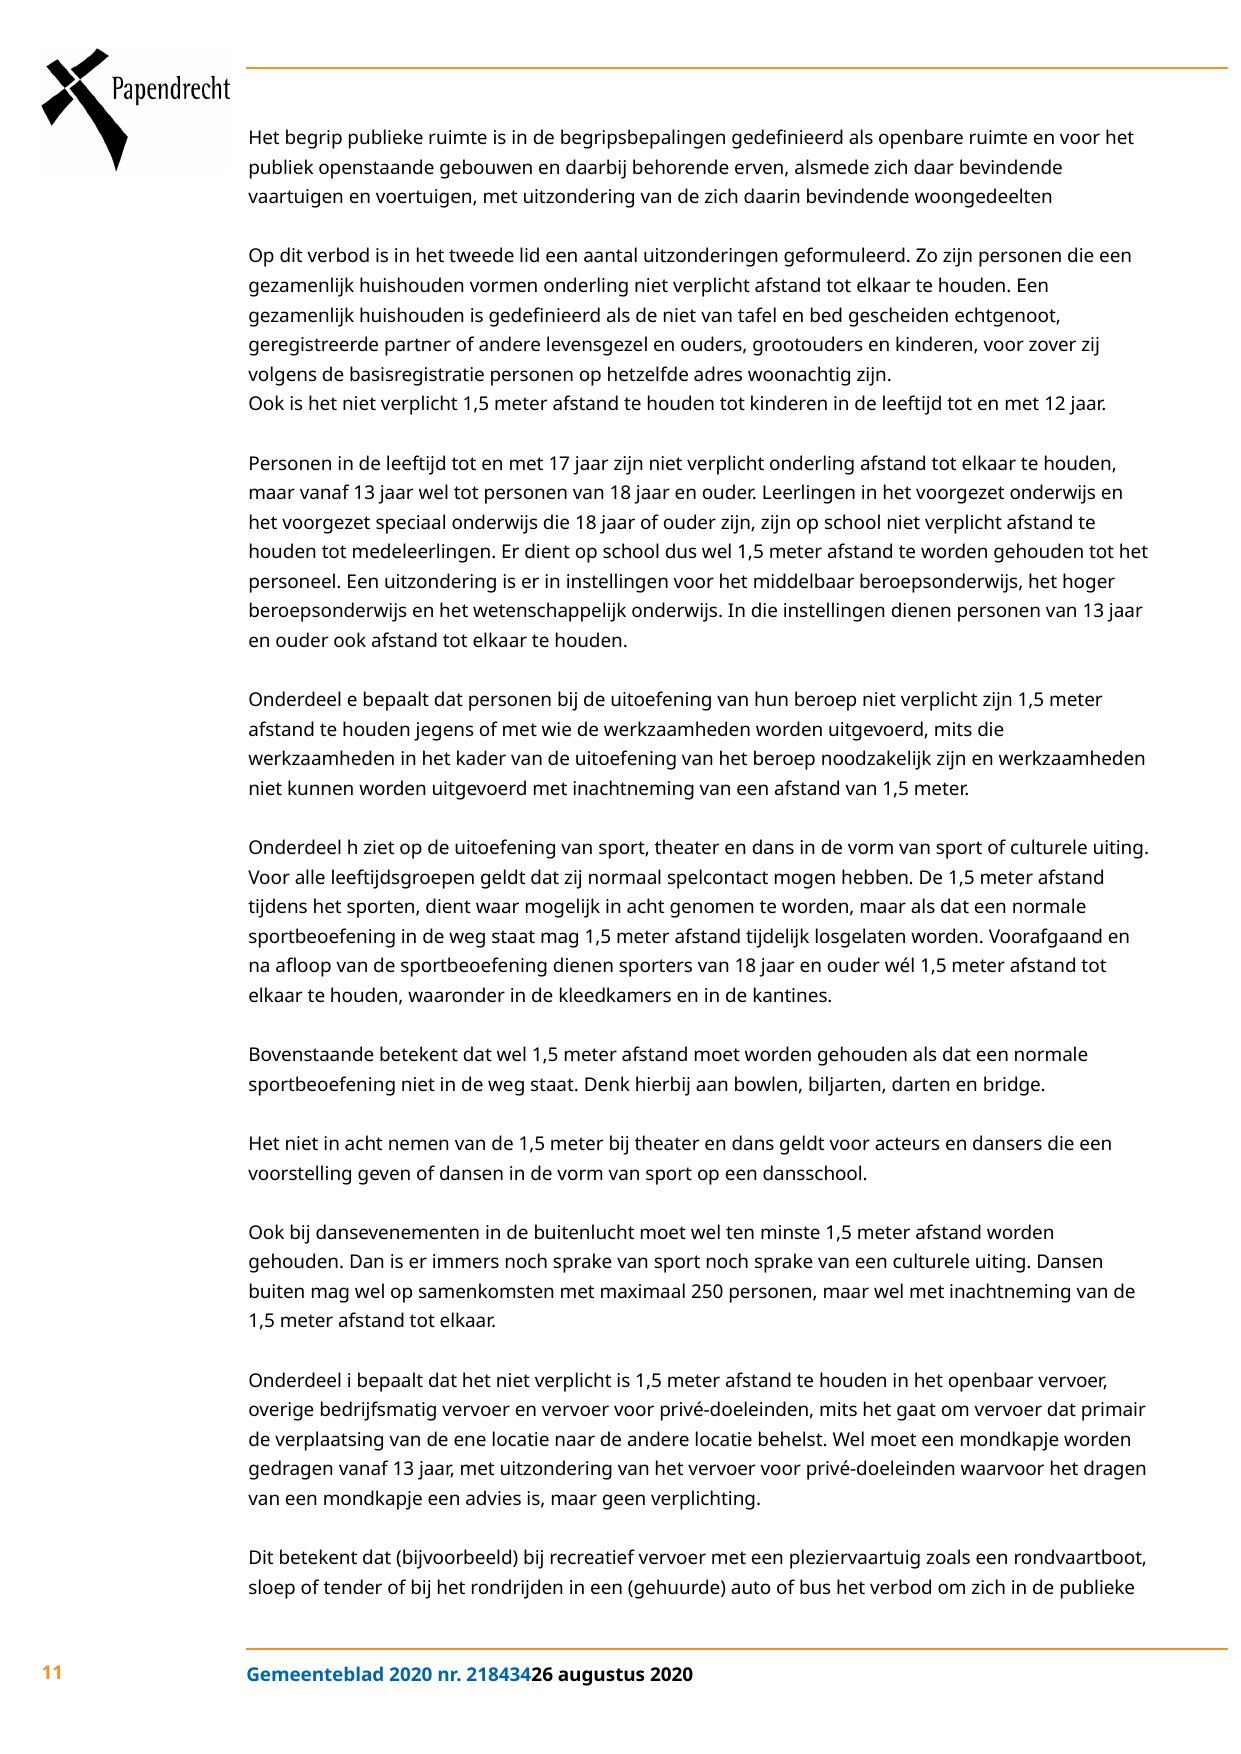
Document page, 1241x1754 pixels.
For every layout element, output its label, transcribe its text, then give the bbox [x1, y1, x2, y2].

text Het begrip publieke ruimte is in de begripsbepalingen gedefinieerd als openbare ruimte en voor het publiek openstaande gebouwen en daarbij behorende erven, alsmede zich daar bevindende vaartuigen en voertuigen, met uitzondering van de zich daarin bevindende woongedeelten [248, 124, 1152, 209]
text Dit betekent dat (bijvoorbeeld) bij recreatief vervoer met een pleziervaartuig zoals een rondvaartboot, sloep of tender of bij het rondrijden in een (gehuurde) auto of bus het verbod om zich in de publieke [248, 1544, 1152, 1600]
text Onderdeel h ziet op de uitoefening van sport, theater en dans in de vorm van sport of culturele uiting. Voor alle leeftijdsgroepen geldt dat zij normaal spelcontact mogen hebben. De 1,5 meter afstand tijdens het sporten, dient waar mogelijk in acht genomen te worden, maar als dat een normale sportbeoefening in de weg staat mag 1,5 meter afstand tijdelijk losgelaten worden. Voorafgaand en na afloop van de sportbeoefening dienen sporters van 18 jaar en ouder wél 1,5 meter afstand tot elkaar te houden, waaronder in de kleedkamers en in de kantines. [248, 834, 1152, 1008]
text Ook bij dansevenementen in de buitenlucht moet wel ten minste 1,5 meter afstand worden gehouden. Dan is er immers noch sprake van sport noch sprake van een culturele uiting. Dansen buiten mag wel op samenkomsten met maximaal 250 personen, maar wel met inachtneming van de 1,5 meter afstand tot elkaar. [248, 1219, 1152, 1333]
text Op dit verbod is in het tweede lid een aantal uitzonderingen geformuleerd. Zo zijn personen die een gezamenlijk huishouden vormen onderling niet verplicht afstand tot elkaar te houden. Een gezamenlijk huishouden is gedefinieerd als de niet van tafel en bed gescheiden echtgenoot, geregistreerde partner of andere levensgezel en ouders, grootouders en kinderen, voor zover zij volgens de basisregistratie personen op hetzelfde adres woonachtig zijn. [248, 243, 1152, 387]
text Het niet in acht nemen van de 1,5 meter bij theater en dans geldt voor acteurs en dansers die een voorstelling geven of dansen in de vorm van sport op een dansschool. [248, 1130, 1152, 1186]
text Ook is het niet verplicht 1,5 meter afstand te houden tot kinderen in de leeftijd tot en met 12 jaar. [248, 391, 1152, 416]
text Onderdeel e bepaalt dat personen bij de uitoefening van hun beroep niet verplicht zijn 1,5 meter afstand te houden jegens of met wie de werkzaamheden worden uitgevoerd, mits die werkzaamheden in het kader van de uitoefening van het beroep noodzakelijk zijn en werkzaamheden niet kunnen worden uitgevoerd met inachtneming van een afstand van 1,5 meter. [248, 686, 1152, 801]
text Bovenstaande betekent dat wel 1,5 meter afstand moet worden gehouden als dat een normale sportbeoefening niet in de weg staat. Denk hierbij aan bowlen, biljarten, darten en bridge. [248, 1041, 1152, 1097]
picture [41, 47, 231, 172]
text Onderdeel i bepaalt dat het niet verplicht is 1,5 meter afstand te houden in het openbaar vervoer, overige bedrijfsmatig vervoer en vervoer voor privé-doeleinden, mits het gaat om vervoer dat primair de verplaatsing van de ene locatie naar de andere locatie behelst. Wel moet een mondkapje worden gedragen vanaf 13 jaar, met uitzondering van het vervoer voor privé-doeleinden waarvoor het dragen van een mondkapje een advies is, maar geen verplichting. [248, 1367, 1152, 1511]
text Personen in de leeftijd tot en met 17 jaar zijn niet verplicht onderling afstand tot elkaar te houden, maar vanaf 13 jaar wel tot personen van 18 jaar en ouder. Leerlingen in het voorgezet onderwijs en het voorgezet speciaal onderwijs die 18 jaar of ouder zijn, zijn op school niet verplicht afstand te houden tot medeleerlingen. Er dient op school dus wel 1,5 meter afstand te worden gehouden tot het personeel. Een uitzondering is er in instellingen voor het middelbaar beroepsonderwijs, het hoger beroepsonderwijs en het wetenschappelijk onderwijs. In die instellingen dienen personen van 13 jaar en ouder ook afstand tot elkaar te houden. [248, 450, 1152, 653]
